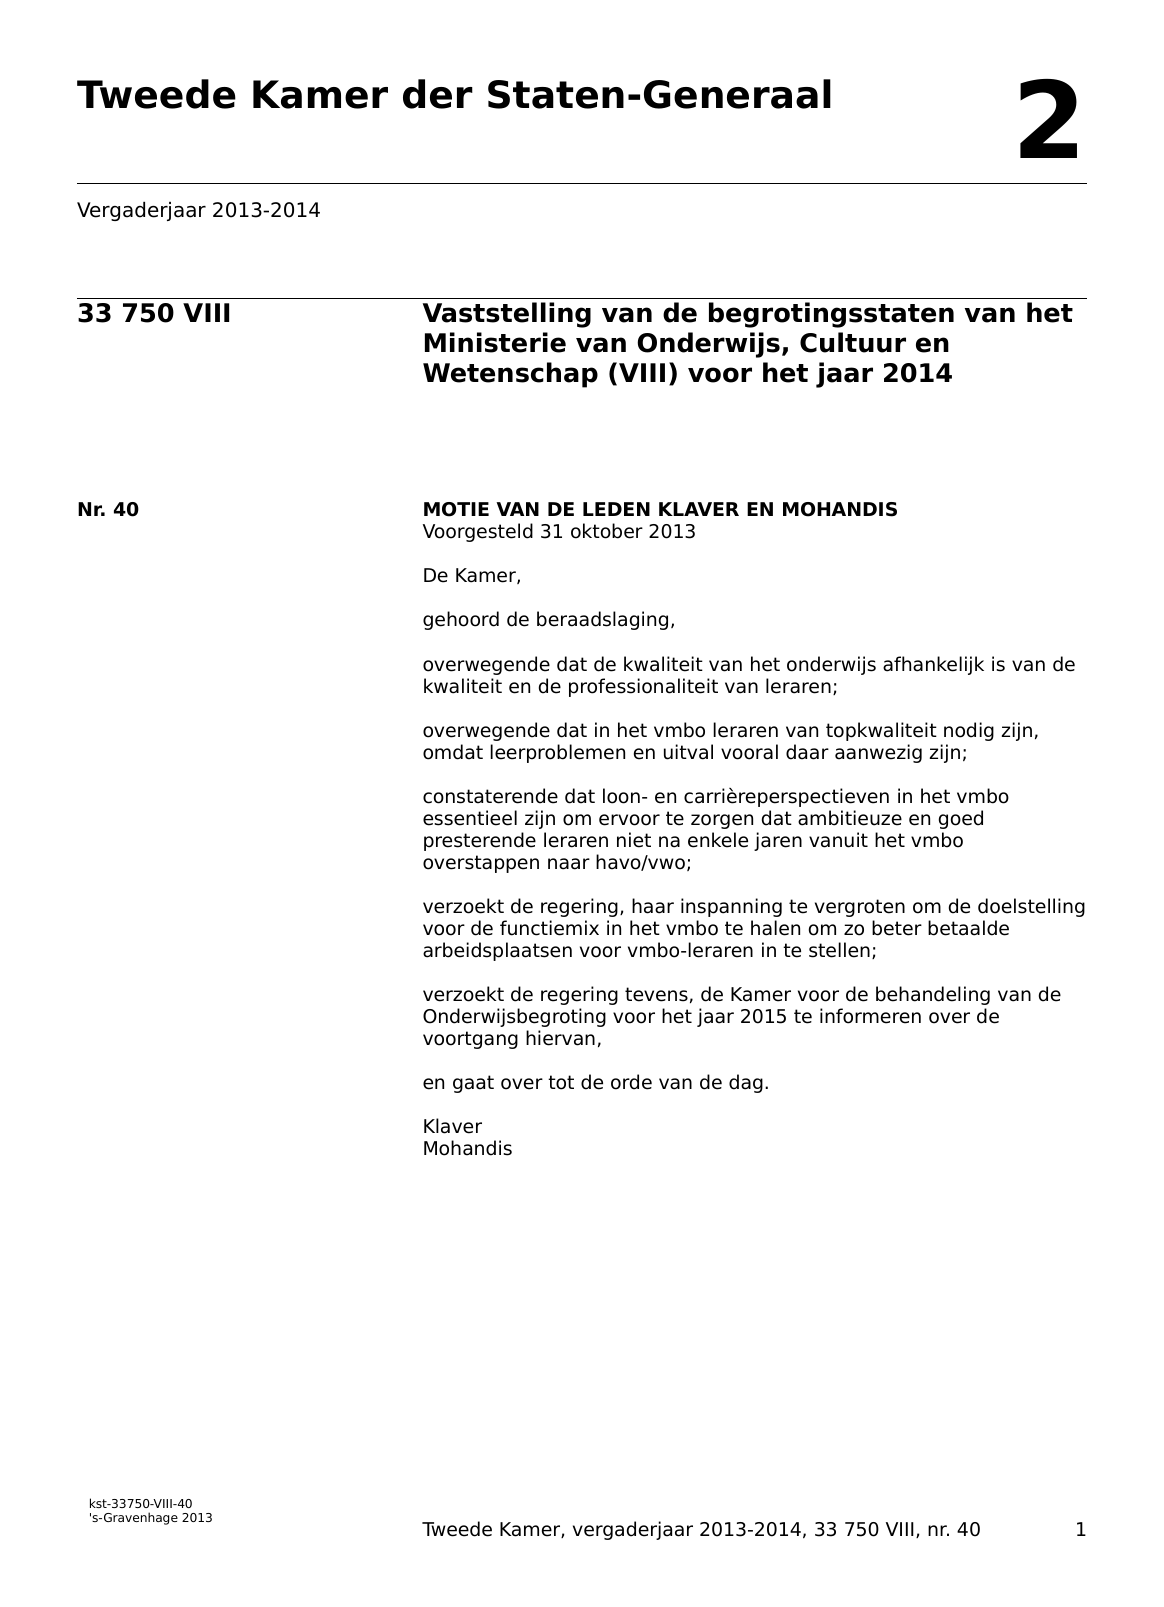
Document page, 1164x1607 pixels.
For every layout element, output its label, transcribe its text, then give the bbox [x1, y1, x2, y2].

table_header Tweede Kamer der Staten-Generaal [77, 59, 886, 183]
text constaterende dat loon- en carrièreperspectieven in het vmbo essentieel zijn om ervoor te zorgen dat ambitieuze en goed presterende leraren niet na enkele jaren vanuit het vmbo overstappen naar havo/vwo; [422, 786, 1087, 874]
text Klaver [422, 1116, 1087, 1138]
text kst-33750-VIII-40 [88, 1497, 323, 1511]
text overwegende dat de kwaliteit van het onderwijs afhankelijk is van de kwaliteit en de professionaliteit van leraren; [422, 653, 1087, 697]
text verzoekt de regering tevens, de Kamer voor de behandeling van de Onderwijsbegroting voor het jaar 2015 te informeren over de voortgang hiervan, [422, 984, 1087, 1050]
text verzoekt de regering, haar inspanning te vergroten om de doelstelling voor de functiemix in het vmbo te halen om zo beter betaalde arbeidsplaatsen voor vmbo-leraren in te stellen; [422, 896, 1087, 962]
table_cell Vergaderjaar 2013-2014 [77, 184, 1087, 298]
text 's-Gravenhage 2013 [88, 1511, 323, 1525]
text Mohandis [422, 1138, 1087, 1160]
text Voorgesteld 31 oktober 2013 [422, 521, 1087, 543]
text overwegende dat in het vmbo leraren van topkwaliteit nodig zijn, omdat leerproblemen en uitval vooral daar aanwezig zijn; [422, 720, 1087, 764]
subtitle 33 750 VIII Vaststelling van de begrotingsstaten van het Ministerie van Onderwijs, Cultuur en Wetenschap (VIII) voor het jaar 2014 [77, 299, 1087, 388]
text gehoord de beraadslaging, [422, 609, 1087, 631]
subtitle Nr. 40 MOTIE VAN DE LEDEN KLAVER EN MOHANDIS [77, 499, 1087, 521]
text De Kamer, [422, 565, 1087, 587]
text en gaat over tot de orde van de dag. [422, 1072, 1087, 1094]
table_header 2 [886, 59, 1087, 183]
